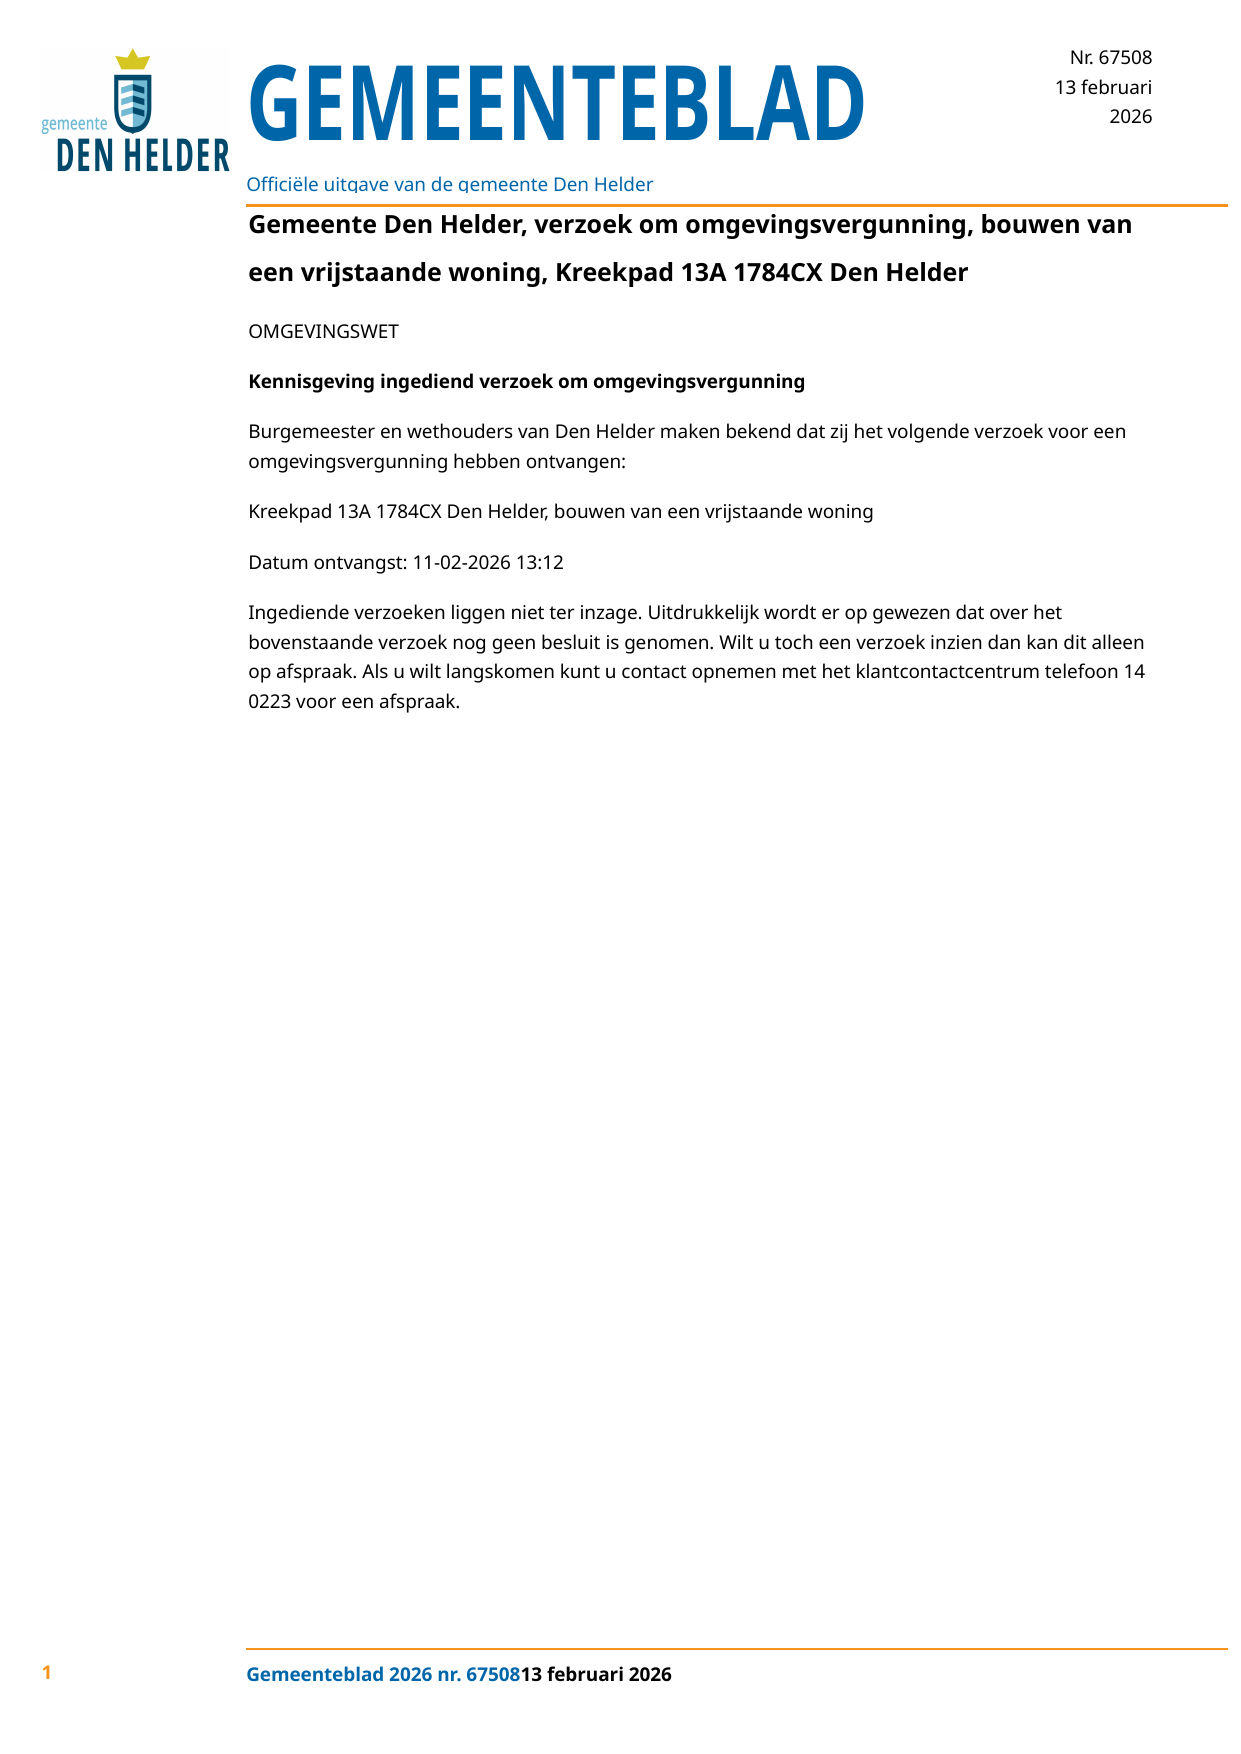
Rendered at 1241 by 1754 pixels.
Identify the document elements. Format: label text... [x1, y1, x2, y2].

text Gemeente Den Helder, verzoek om omgevingsvergunning, bouwen van een vrijstaande woning, Kreekpad 13A 1784CX Den Helder [248, 207, 1152, 288]
picture [220, 160, 224, 172]
picture [100, 154, 106, 172]
text Ingediende verzoeken liggen niet ter inzage. Uitdrukkelijk wordt er op gewezen dat over het bovenstaande verzoek nog geen besluit is genomen. Wilt u toch een verzoek inzien dan kan dit alleen op afspraak. Als u wilt langskomen kunt u contact opnemen met het klantcontactcentrum telefoon 14 0223 voor een afspraak. [248, 599, 1152, 714]
picture [63, 144, 68, 165]
text Kreekpad 13A 1784CX Den Helder, bouwen van een vrijstaande woning [248, 499, 1152, 524]
text Burgemeester en wethouders van Den Helder maken bekend dat zij het volgende verzoek voor een omgevingsvergunning hebben ontvangen: [248, 419, 1152, 474]
picture [130, 157, 135, 172]
picture [41, 47, 231, 172]
picture [182, 144, 187, 165]
text OMGEVINGSWET [248, 318, 1152, 344]
text Kennisgeving ingediend verzoek om omgevingsvergunning [248, 368, 1152, 394]
text Datum ontvangst: 11-02-2026 13:12 [248, 549, 1152, 575]
